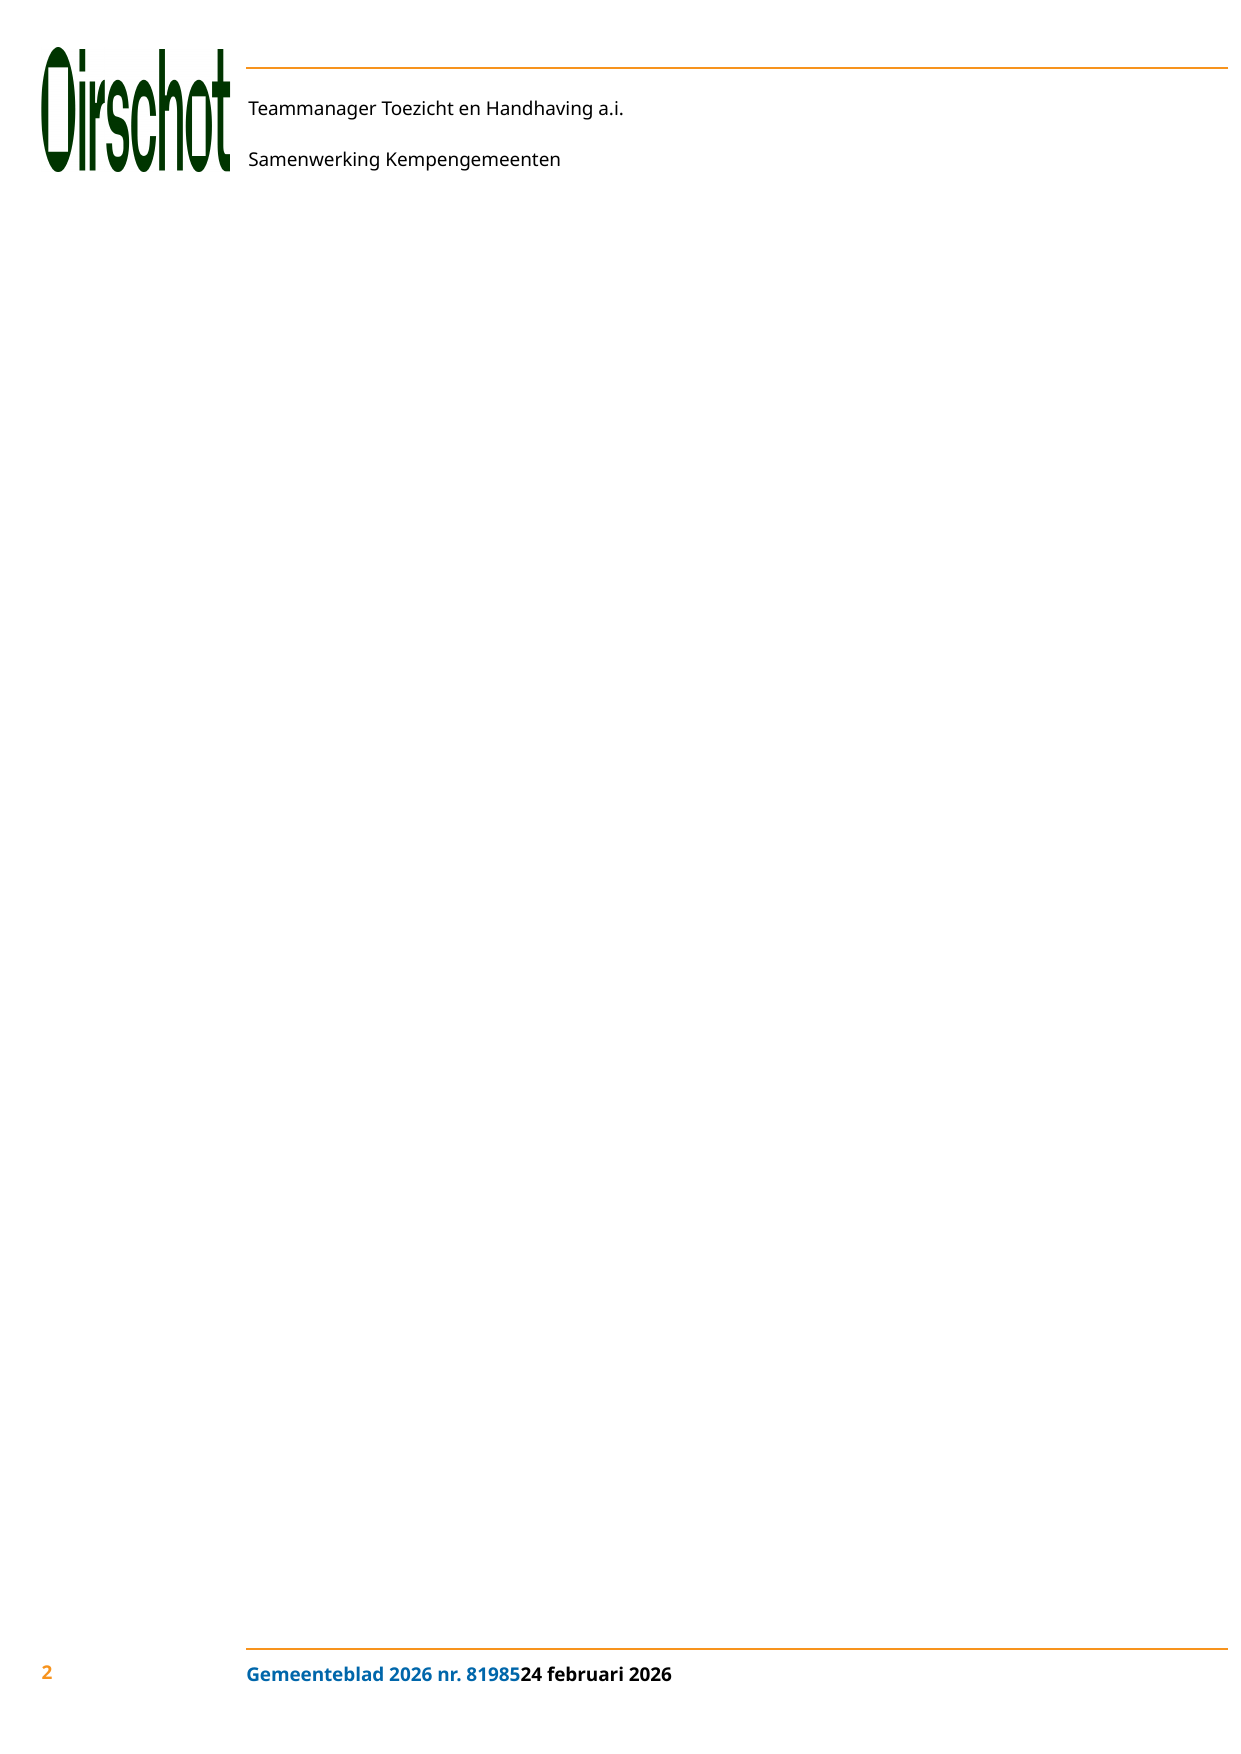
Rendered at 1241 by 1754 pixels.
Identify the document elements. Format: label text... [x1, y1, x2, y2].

picture [41, 47, 231, 172]
text Teammanager Toezicht en Handhaving a.i. [248, 95, 1152, 121]
text Samenwerking Kempengemeenten [248, 146, 1152, 172]
